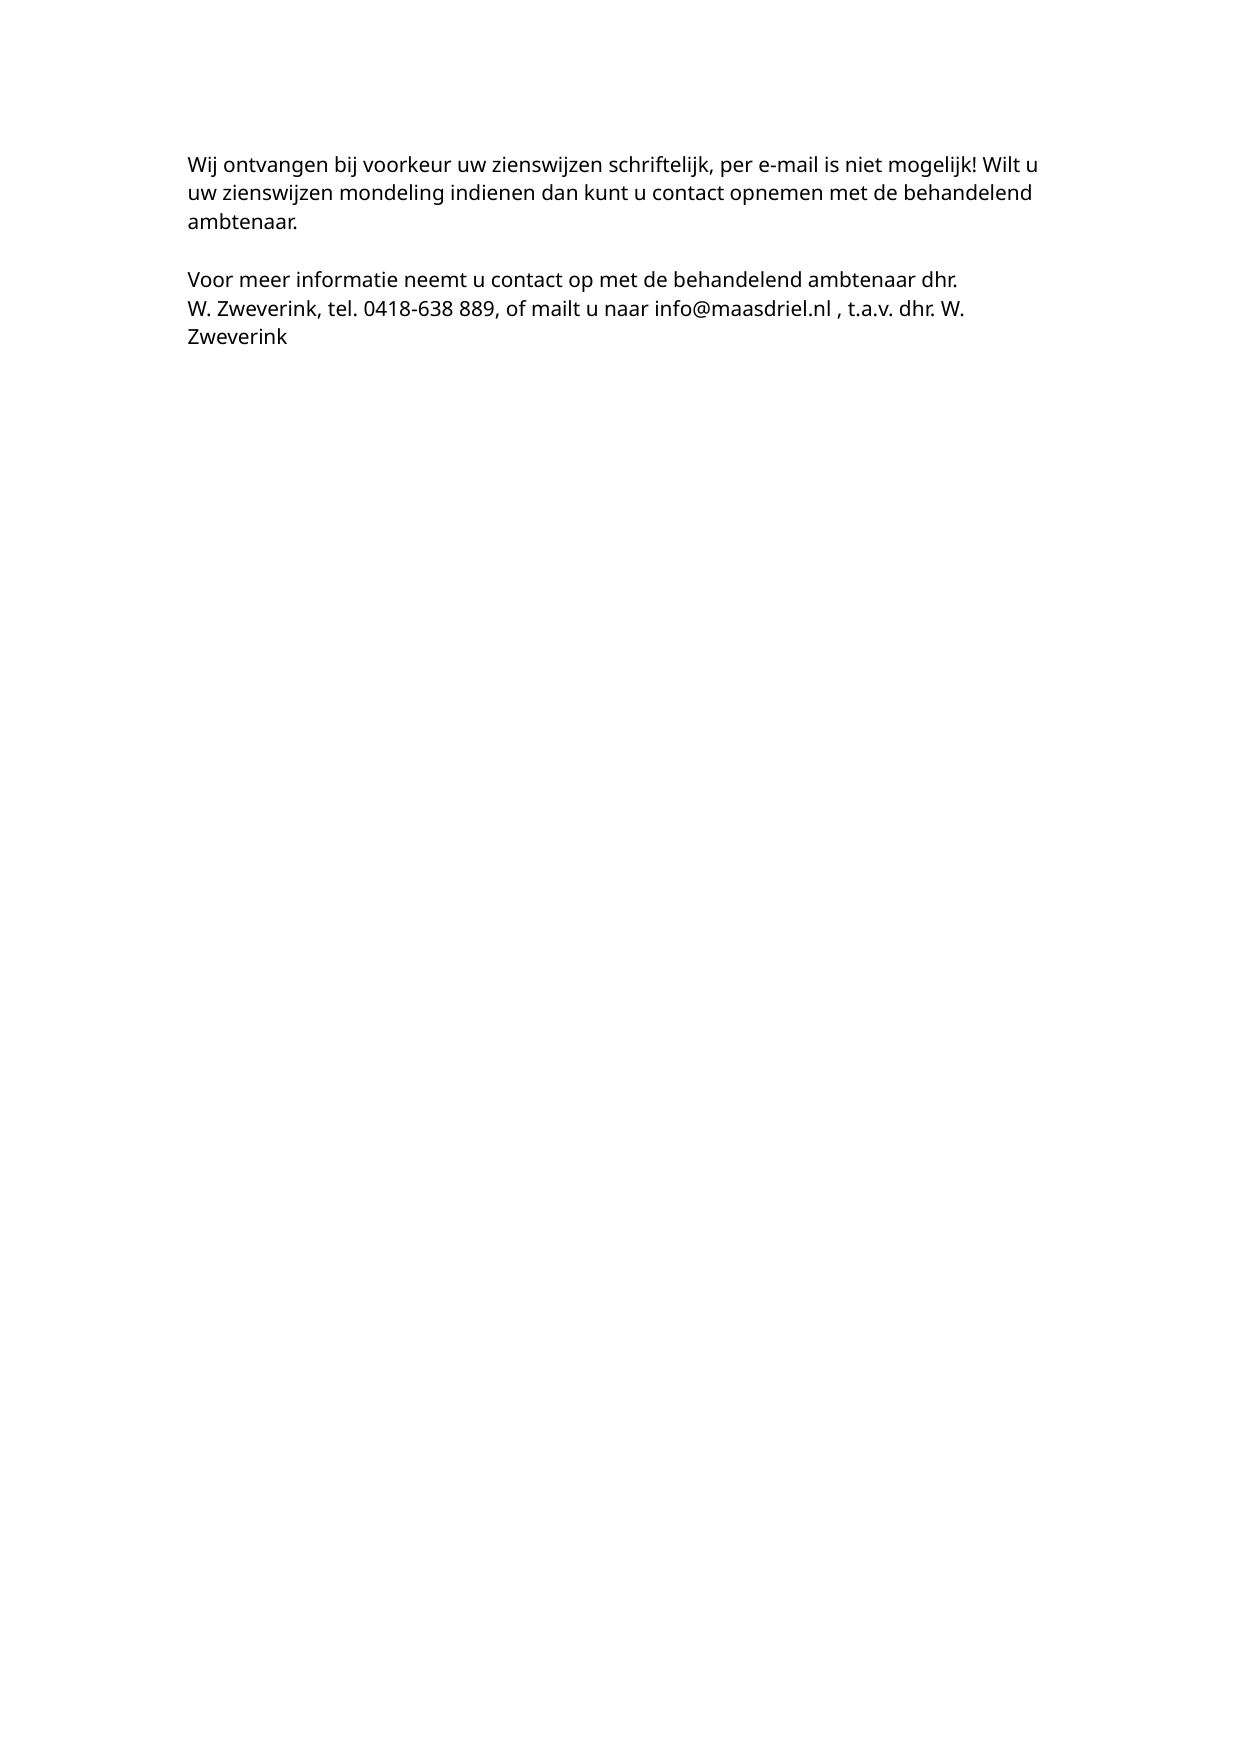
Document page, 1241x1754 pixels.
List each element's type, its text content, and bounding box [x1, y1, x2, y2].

text Voor meer informatie neemt u contact op met de behandelend ambtenaar dhr. W. Zweverink, tel. 0418-638 889, of mailt u naar info@maasdriel.nl , t.a.v. dhr. W. Zweverink [187, 265, 1053, 351]
text Wij ontvangen bij voorkeur uw zienswijzen schriftelijk, per e-mail is niet mogelijk! Wilt u uw zienswijzen mondeling indienen dan kunt u contact opnemen met de behandelend ambtenaar. [187, 150, 1053, 235]
